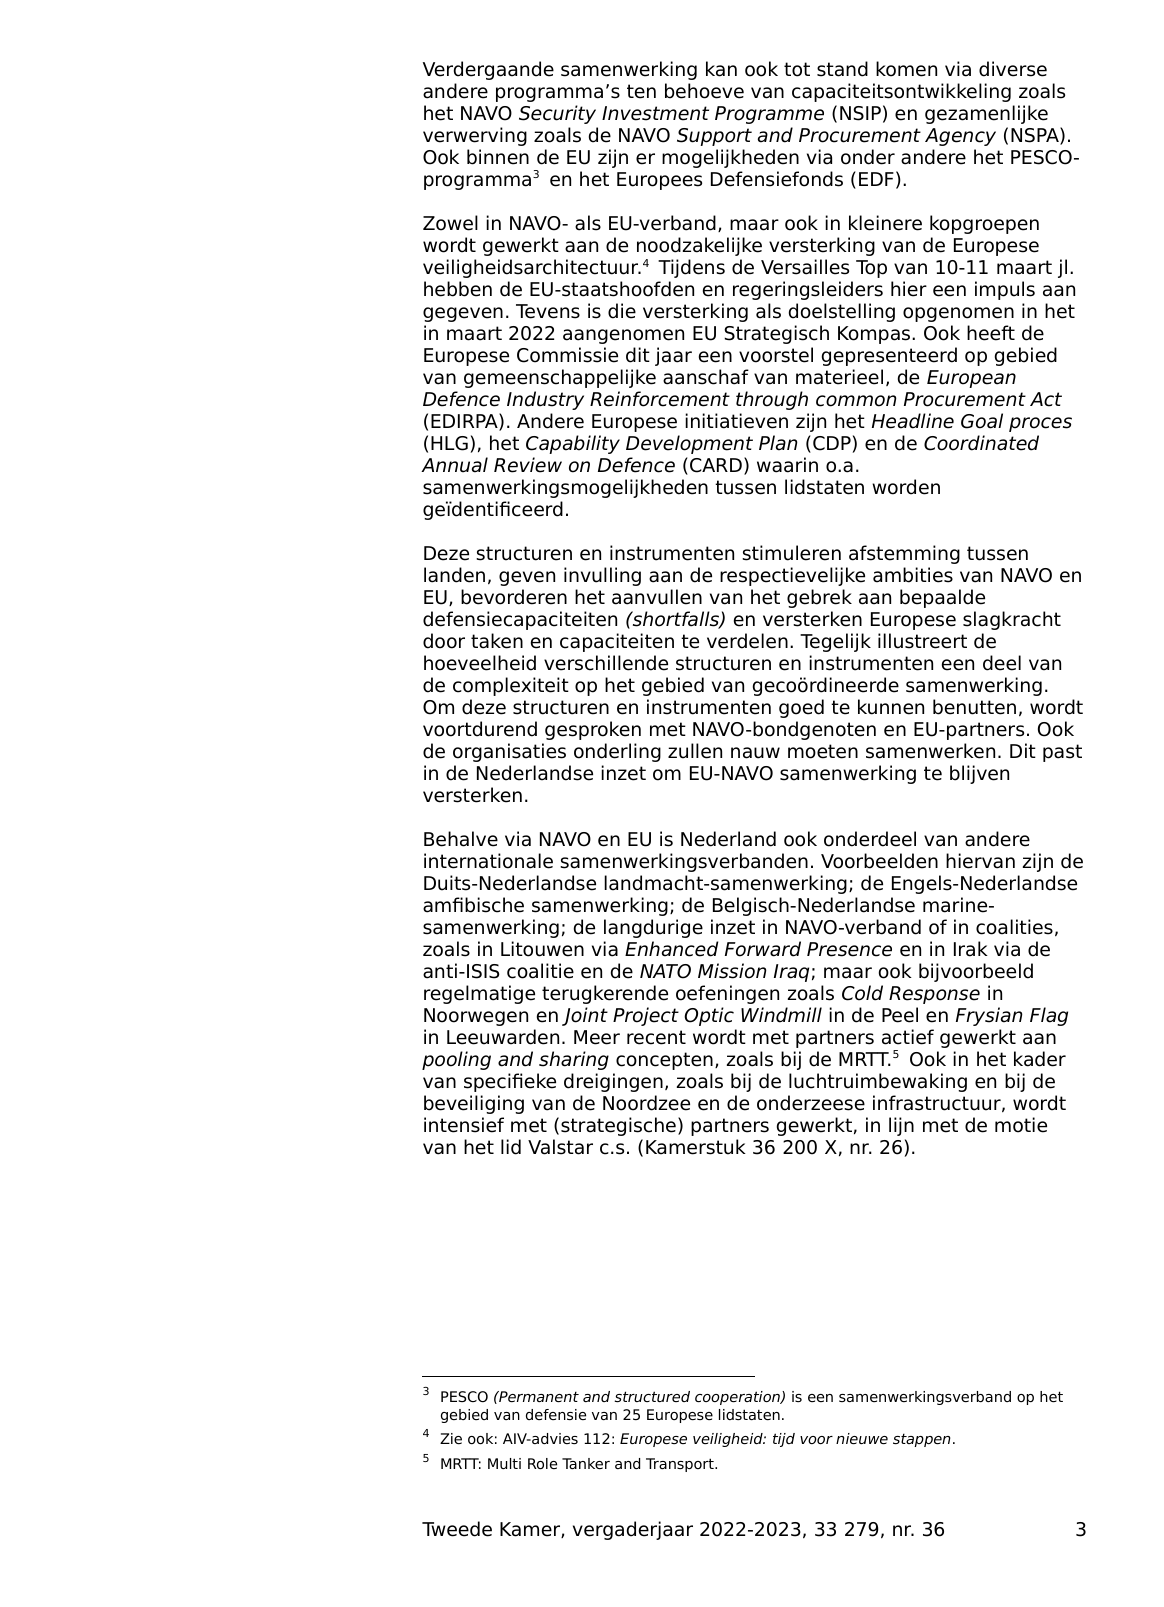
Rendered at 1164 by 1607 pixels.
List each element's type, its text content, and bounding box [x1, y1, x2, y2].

text Verdergaande samenwerking kan ook tot stand komen via diverse andere programma’s ten behoeve van capaciteitsontwikkeling zoals het NAVO Security Investment Programme (NSIP) en gezamenlijke verwerving zoals de NAVO Support and Procurement Agency (NSPA). Ook binnen de EU zijn er mogelijkheden via onder andere het PESCO-programma en het Europees Defensiefonds (EDF). [422, 59, 1087, 191]
text Zowel in NAVO- als EU-verband, maar ook in kleinere kopgroepen wordt gewerkt aan de noodzakelijke versterking van de Europese veiligheidsarchitectuur. Tijdens de Versailles Top van 10-11 maart jl. hebben de EU-staatshoofden en regeringsleiders hier een impuls aan gegeven. Tevens is die versterking als doelstelling opgenomen in het in maart 2022 aangenomen EU Strategisch Kompas. Ook heeft de Europese Commissie dit jaar een voorstel gepresenteerd op gebied van gemeenschappelijke aanschaf van materieel, de European Defence Industry Reinforcement through common Procurement Act (EDIRPA). Andere Europese initiatieven zijn het Headline Goal proces (HLG), het Capability Development Plan (CDP) en de Coordinated Annual Review on Defence (CARD) waarin o.a. samenwerkingsmogelijkheden tussen lidstaten worden geïdentificeerd. [422, 213, 1087, 521]
text Zie ook: AIV-advies 112: Europese veiligheid: tijd voor nieuwe stappen. [422, 1427, 1087, 1449]
text Deze structuren en instrumenten stimuleren afstemming tussen landen, geven invulling aan de respectievelijke ambities van NAVO en EU, bevorderen het aanvullen van het gebrek aan bepaalde defensiecapaciteiten (shortfalls) en versterken Europese slagkracht door taken en capaciteiten te verdelen. Tegelijk illustreert de hoeveelheid verschillende structuren en instrumenten een deel van de complexiteit op het gebied van gecoördineerde samenwerking. Om deze structuren en instrumenten goed te kunnen benutten, wordt voortdurend gesproken met NAVO-bondgenoten en EU-partners. Ook de organisaties onderling zullen nauw moeten samenwerken. Dit past in de Nederlandse inzet om EU-NAVO samenwerking te blijven versterken. [422, 543, 1087, 807]
text Behalve via NAVO en EU is Nederland ook onderdeel van andere internationale samenwerkingsverbanden. Voorbeelden hiervan zijn de Duits-Nederlandse landmacht-samenwerking; de Engels-Nederlandse amfibische samenwerking; de Belgisch-Nederlandse marine-samenwerking; de langdurige inzet in NAVO-verband of in coalities, zoals in Litouwen via Enhanced Forward Presence en in Irak via de anti-ISIS coalitie en de NATO Mission Iraq; maar ook bijvoorbeeld regelmatige terugkerende oefeningen zoals Cold Response in Noorwegen en Joint Project Optic Windmill in de Peel en Frysian Flag in Leeuwarden. Meer recent wordt met partners actief gewerkt aan pooling and sharing concepten, zoals bij de MRTT. Ook in het kader van specifieke dreigingen, zoals bij de luchtruimbewaking en bij de beveiliging van de Noordzee en de onderzeese infrastructuur, wordt intensief met (strategische) partners gewerkt, in lijn met de motie van het lid Valstar c.s. (Kamerstuk 36 200 X, nr. 26). [422, 829, 1087, 1159]
text PESCO (Permanent and structured cooperation) is een samenwerkingsverband op het gebied van defensie van 25 Europese lidstaten. [422, 1385, 1087, 1424]
text MRTT: Multi Role Tanker and Transport. [422, 1452, 1087, 1474]
